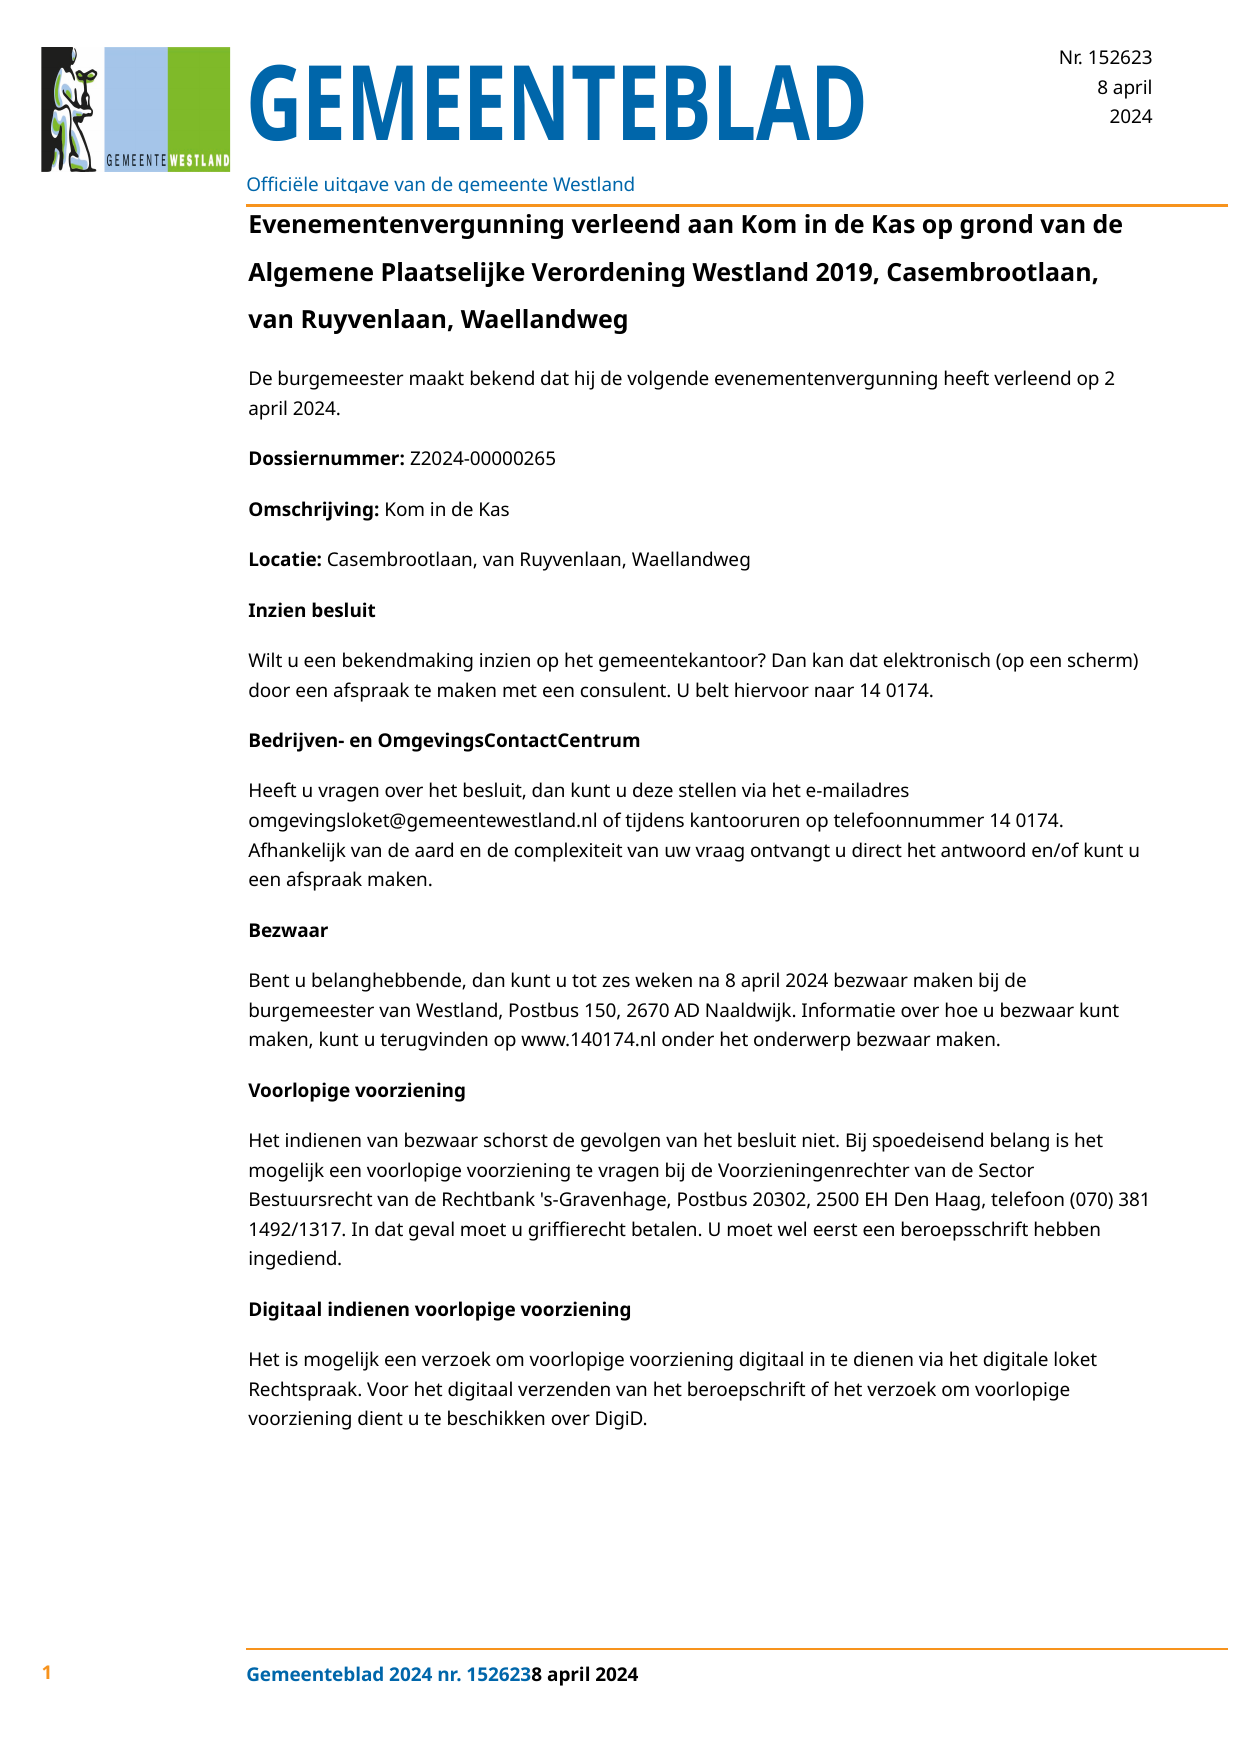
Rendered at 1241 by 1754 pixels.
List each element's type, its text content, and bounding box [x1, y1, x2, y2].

text Dossiernummer: Z2024-00000265 [248, 446, 1152, 471]
text Wilt u een bekendmaking inzien op het gemeentekantoor? Dan kan dat elektronisch (op een scherm) door een afspraak te maken met een consulent. U belt hiervoor naar 14 0174. [248, 647, 1152, 702]
text Heeft u vragen over het besluit, dan kunt u deze stellen via het e-mailadres omgevingsloket@gemeentewestland.nl of tijdens kantooruren op telefoonnummer 14 0174. Afhankelijk van de aard en de complexiteit van uw vraag ontvangt u direct het antwoord en/of kunt u een afspraak maken. [248, 778, 1152, 892]
text Bent u belanghebbende, dan kunt u tot zes weken na 8 april 2024 bezwaar maken bij de burgemeester van Westland, Postbus 150, 2670 AD Naaldwijk. Informatie over hoe u bezwaar kunt maken, kunt u terugvinden op www.140174.nl onder het onderwerp bezwaar maken. [248, 967, 1152, 1052]
text Inzien besluit [248, 597, 1152, 622]
text Digitaal indienen voorlopige voorziening [248, 1296, 1152, 1322]
text Bezwaar [248, 917, 1152, 942]
text Omschrijving: Kom in de Kas [248, 496, 1152, 522]
picture [41, 47, 231, 172]
text Het is mogelijk een verzoek om voorlopige voorziening digitaal in te dienen via het digitale loket Rechtspraak. Voor het digitaal verzenden van het beroepschrift of het verzoek om voorlopige voorziening dient u te beschikken over DigiD. [248, 1346, 1152, 1431]
text Bedrijven- en OmgevingsContactCentrum [248, 727, 1152, 753]
text Het indienen van bezwaar schorst de gevolgen van het besluit niet. Bij spoedeisend belang is het mogelijk een voorlopige voorziening te vragen bij de Voorzieningenrechter van de Sector Bestuursrecht van de Rechtbank 's-Gravenhage, Postbus 20302, 2500 EH Den Haag, telefoon (070) 381 1492/1317. In dat geval moet u griffierecht betalen. U moet wel eerst een beroepsschrift hebben ingediend. [248, 1127, 1152, 1271]
text De burgemeester maakt bekend dat hij de volgende evenementenvergunning heeft verleend op 2 april 2024. [248, 366, 1152, 421]
text Evenementenvergunning verleend aan Kom in de Kas op grond van de Algemene Plaatselijke Verordening Westland 2019, Casembrootlaan, van Ruyvenlaan, Waellandweg [248, 207, 1152, 336]
text Voorlopige voorziening [248, 1077, 1152, 1102]
text Locatie: Casembrootlaan, van Ruyvenlaan, Waellandweg [248, 546, 1152, 572]
